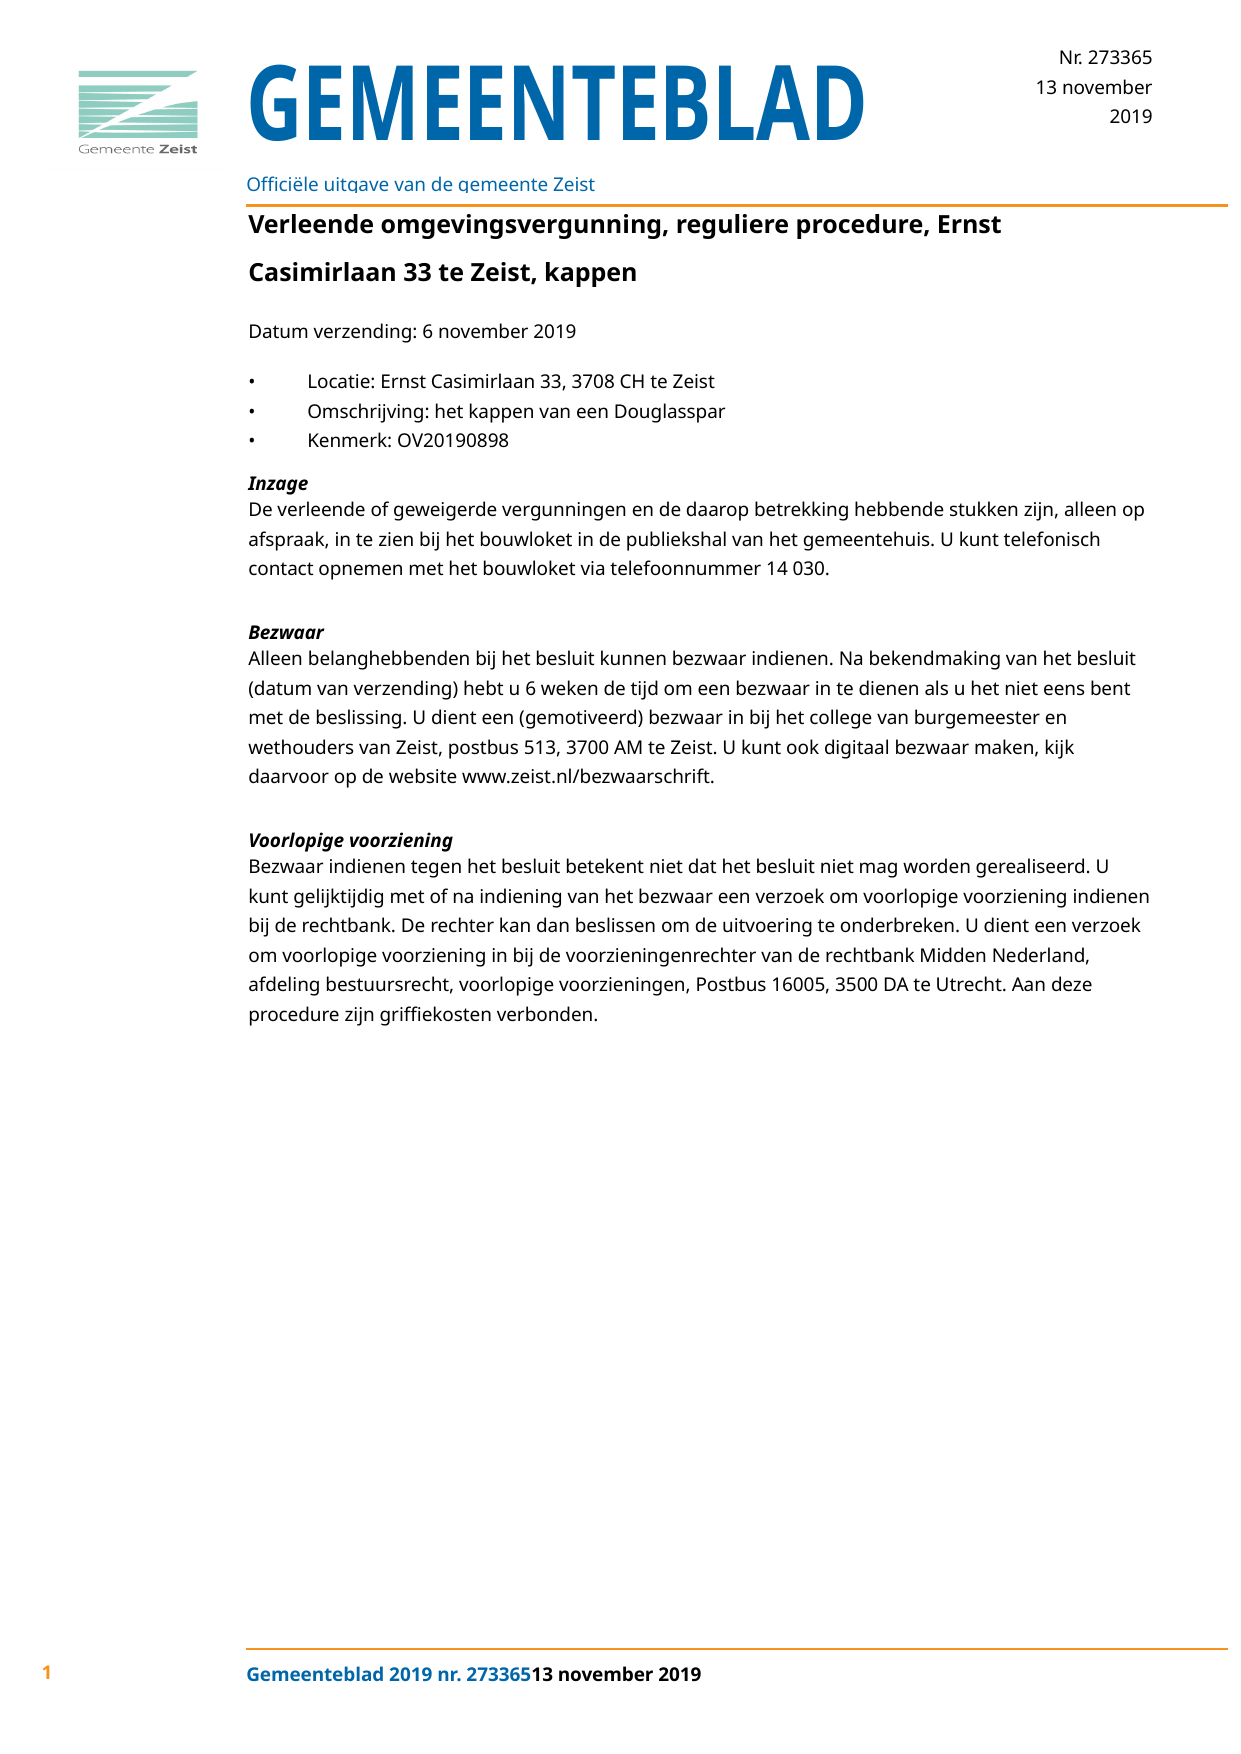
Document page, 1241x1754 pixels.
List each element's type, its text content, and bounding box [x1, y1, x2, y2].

text Bezwaar [248, 619, 1152, 645]
text Voorlopige voorziening [248, 827, 1152, 853]
text Bezwaar indienen tegen het besluit betekent niet dat het besluit niet mag worden gerealiseerd. U kunt gelijktijdig met of na indiening van het bezwaar een verzoek om voorlopige voorziening indienen bij de rechtbank. De rechter kan dan beslissen om de uitvoering te onderbreken. U dient een verzoek om voorlopige voorziening in bij de voorzieningenrechter van de rechtbank Midden Nederland, afdeling bestuursrecht, voorlopige voorzieningen, Postbus 16005, 3500 DA te Utrecht. Aan deze procedure zijn griffiekosten verbonden. [248, 853, 1152, 1027]
picture [41, 47, 231, 172]
text Datum verzending: 6 november 2019 [248, 318, 1152, 344]
list Locatie: Ernst Casimirlaan 33, 3708 CH te Zeist [248, 368, 1152, 394]
list Omschrijving: het kappen van een Douglasspar [248, 398, 1152, 424]
list Kenmerk: OV20190898 [248, 427, 1152, 453]
text Inzage [248, 471, 1152, 496]
text Verleende omgevingsvergunning, reguliere procedure, Ernst Casimirlaan 33 te Zeist, kappen [248, 207, 1152, 288]
text Alleen belanghebbenden bij het besluit kunnen bezwaar indienen. Na bekendmaking van het besluit (datum van verzending) hebt u 6 weken de tijd om een bezwaar in te dienen als u het niet eens bent met de beslissing. U dient een (gemotiveerd) bezwaar in bij het college van burgemeester en wethouders van Zeist, postbus 513, 3700 AM te Zeist. U kunt ook digitaal bezwaar maken, kijk daarvoor op de website www.zeist.nl/bezwaarschrift. [248, 645, 1152, 789]
text De verleende of geweigerde vergunningen en de daarop betrekking hebbende stukken zijn, alleen op afspraak, in te zien bij het bouwloket in de publiekshal van het gemeentehuis. U kunt telefonisch contact opnemen met het bouwloket via telefoonnummer 14 030. [248, 496, 1152, 581]
